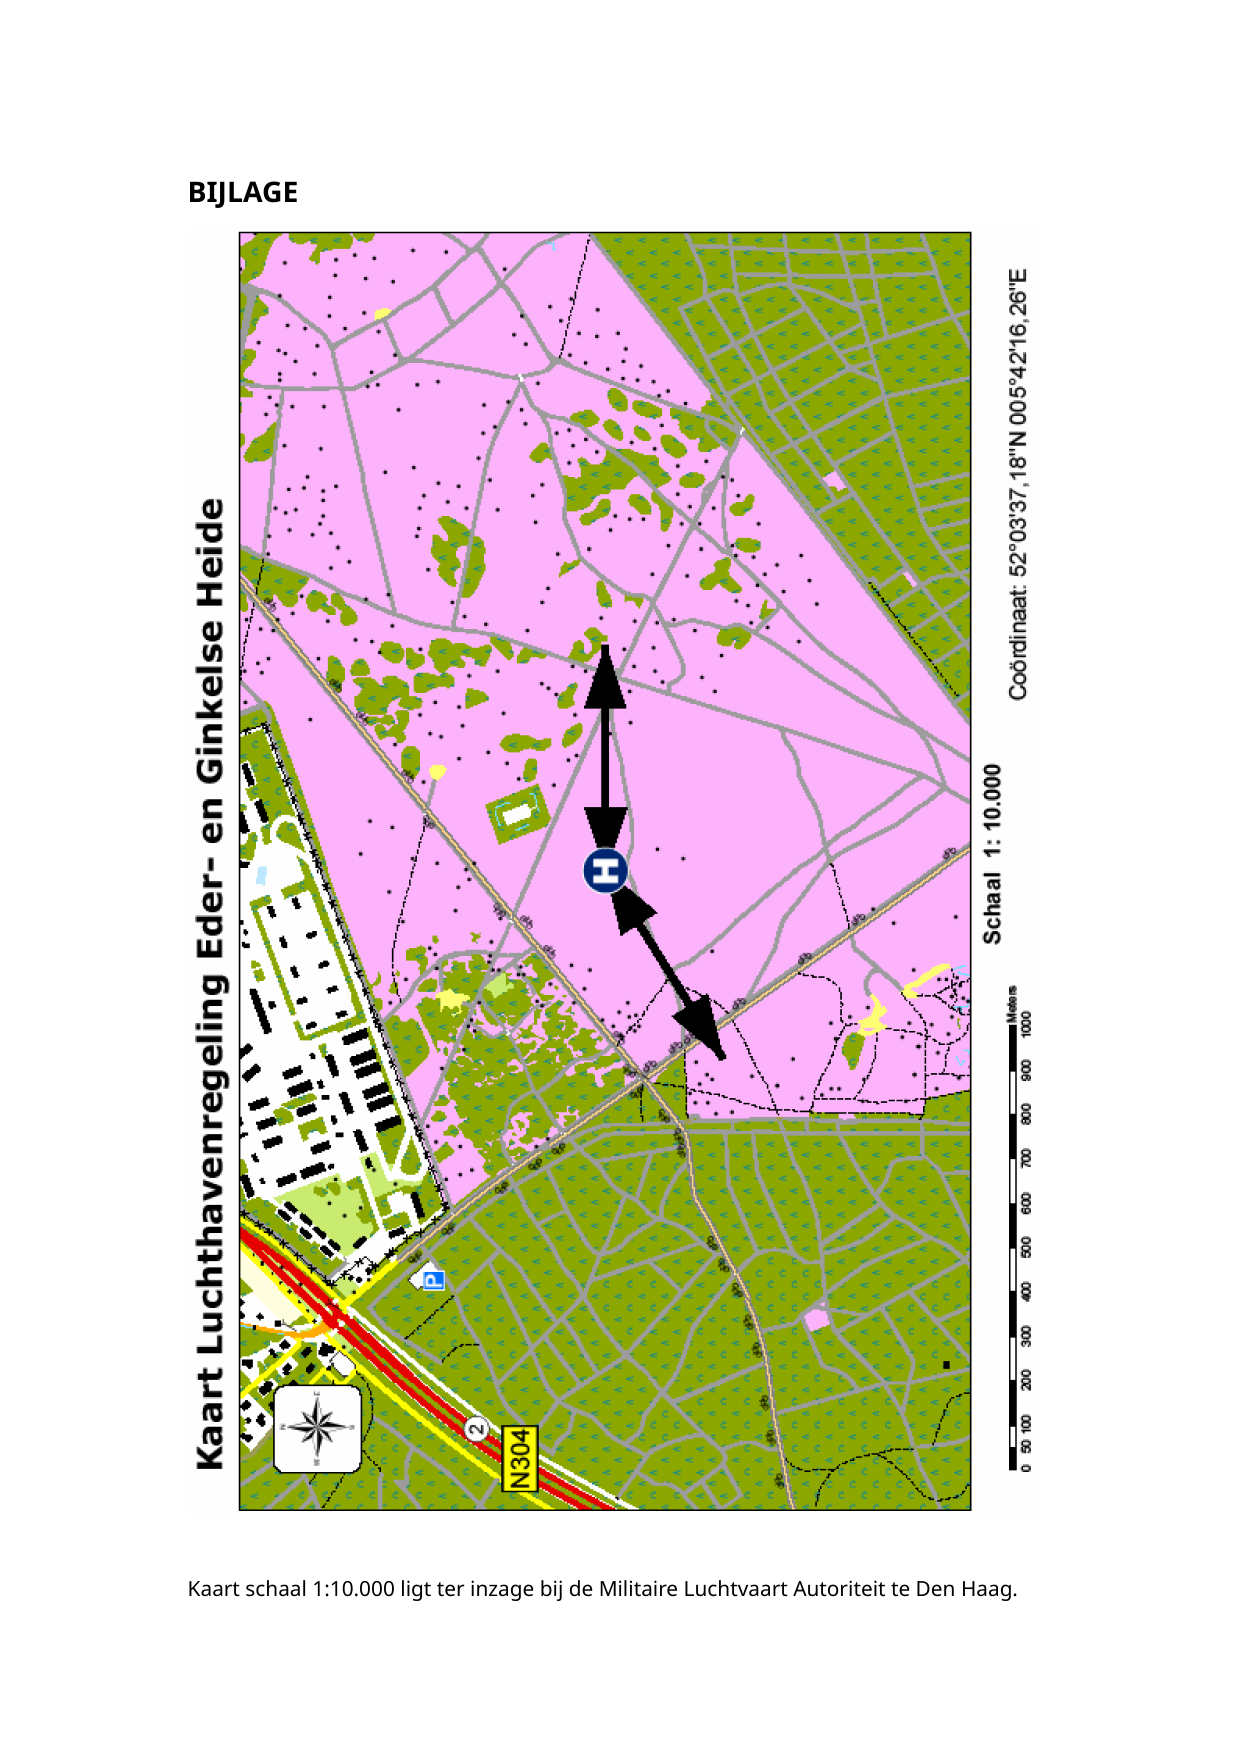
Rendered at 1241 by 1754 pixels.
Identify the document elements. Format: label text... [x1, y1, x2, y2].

picture [187, 226, 1039, 1516]
text Kaart schaal 1:10.000 ligt ter inzage bij de Militaire Luchtvaart Autoriteit te Den Haag. [187, 1574, 1053, 1602]
subtitle BIJLAGE [187, 172, 1053, 211]
